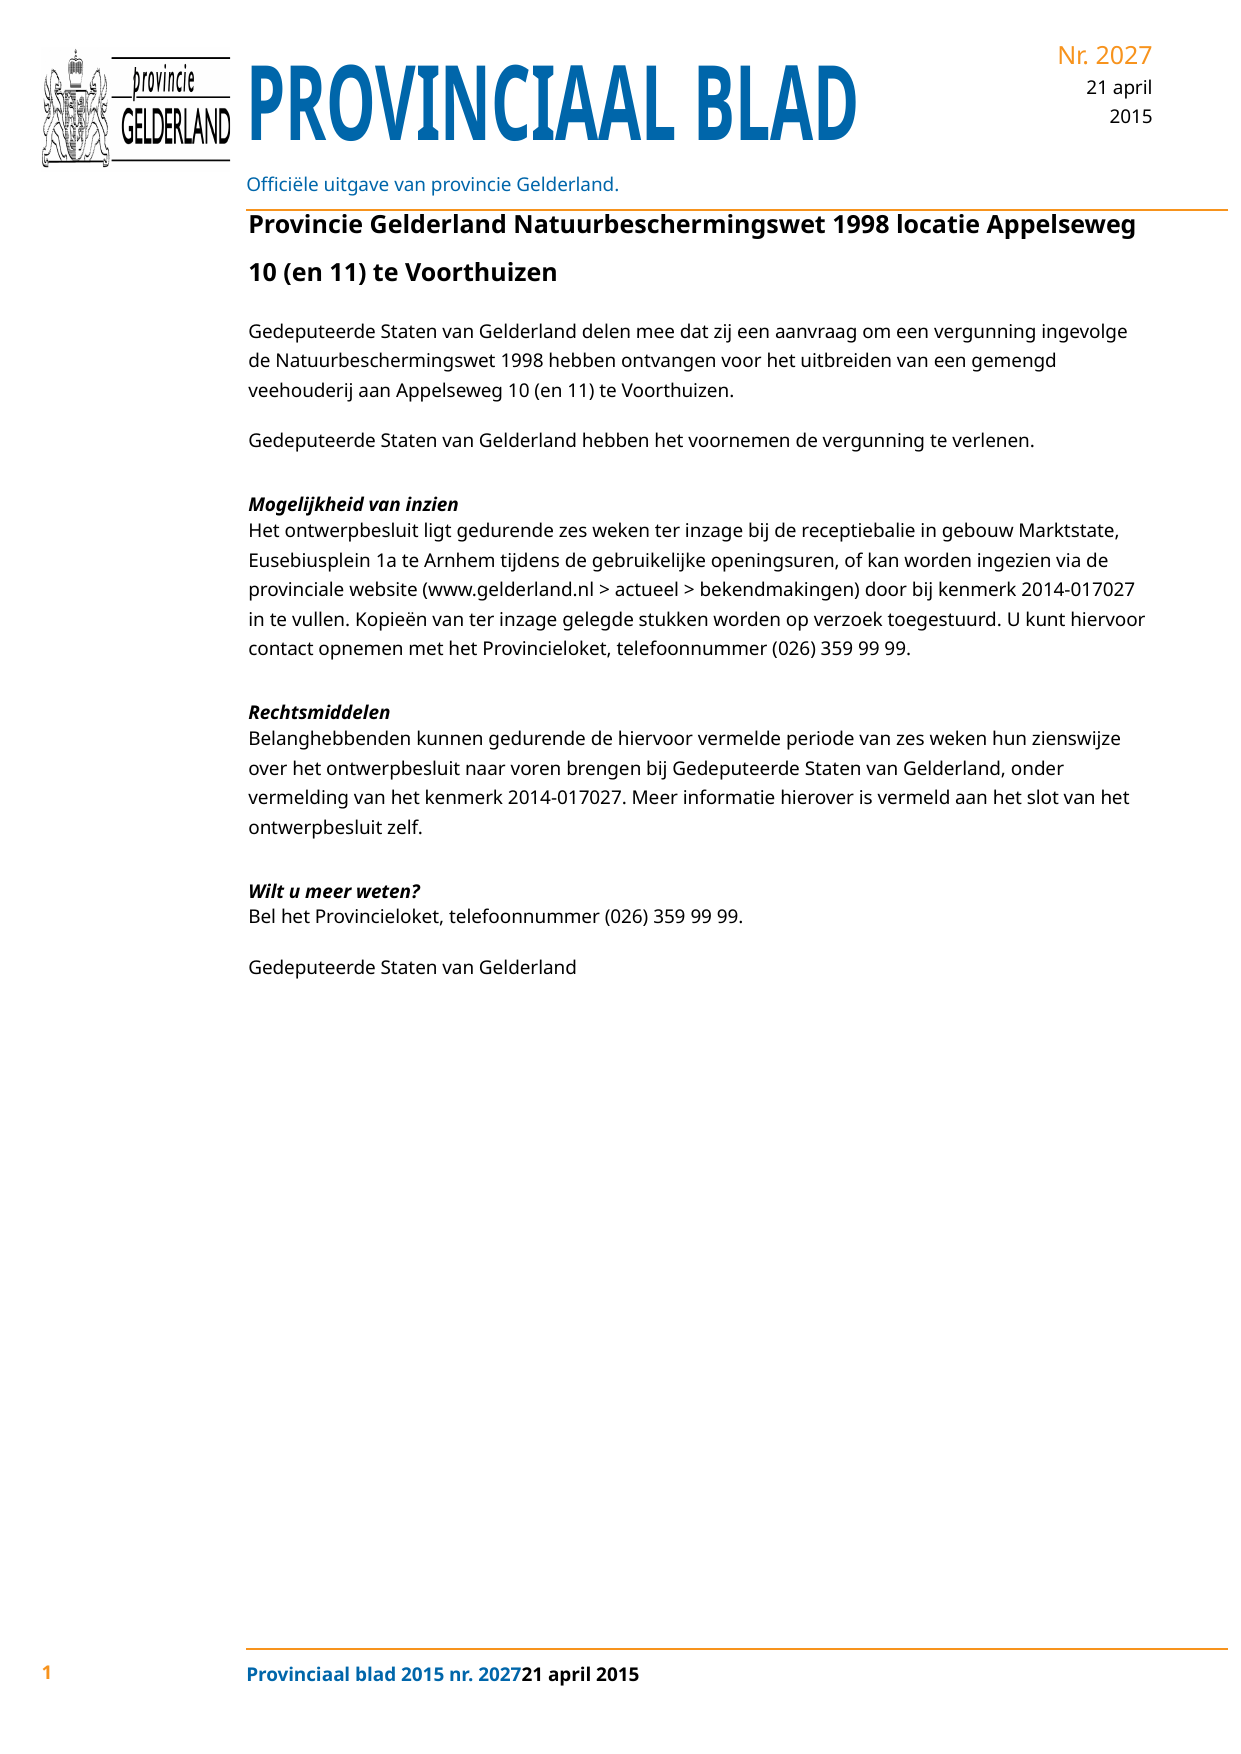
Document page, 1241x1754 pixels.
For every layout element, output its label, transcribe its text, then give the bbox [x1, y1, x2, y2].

text Provincie Gelderland Natuurbeschermingswet 1998 locatie Appelseweg 10 (en 11) te Voorthuizen [248, 211, 1152, 288]
text Bel het Provincieloket, telefoonnummer (026) 359 99 99. [248, 904, 1152, 929]
text Rechtsmiddelen [248, 699, 1152, 725]
picture [41, 47, 231, 172]
text Gedeputeerde Staten van Gelderland delen mee dat zij een aanvraag om een vergunning ingevolge de Natuurbeschermingswet 1998 hebben ontvangen voor het uitbreiden van een gemengd veehouderij aan Appelseweg 10 (en 11) te Voorthuizen. [248, 318, 1152, 403]
text Gedeputeerde Staten van Gelderland hebben het voornemen de vergunning te verlenen. [248, 427, 1152, 453]
text Het ontwerpbesluit ligt gedurende zes weken ter inzage bij de receptiebalie in gebouw Marktstate, Eusebiusplein 1a te Arnhem tijdens de gebruikelijke openingsuren, of kan worden ingezien via de provinciale website (www.gelderland.nl > actueel > bekendmakingen) door bij kenmerk 2014-017027 in te vullen. Kopieën van ter inzage gelegde stukken worden op verzoek toegestuurd. U kunt hiervoor contact opnemen met het Provincieloket, telefoonnummer (026) 359 99 99. [248, 517, 1152, 661]
text Mogelijkheid van inzien [248, 491, 1152, 517]
text Belanghebbenden kunnen gedurende de hiervoor vermelde periode van zes weken hun zienswijze over het ontwerpbesluit naar voren brengen bij Gedeputeerde Staten van Gelderland, onder vermelding van het kenmerk 2014-017027. Meer informatie hierover is vermeld aan het slot van het ontwerpbesluit zelf. [248, 725, 1152, 840]
text Gedeputeerde Staten van Gelderland [248, 954, 1152, 980]
text Wilt u meer weten? [248, 878, 1152, 904]
